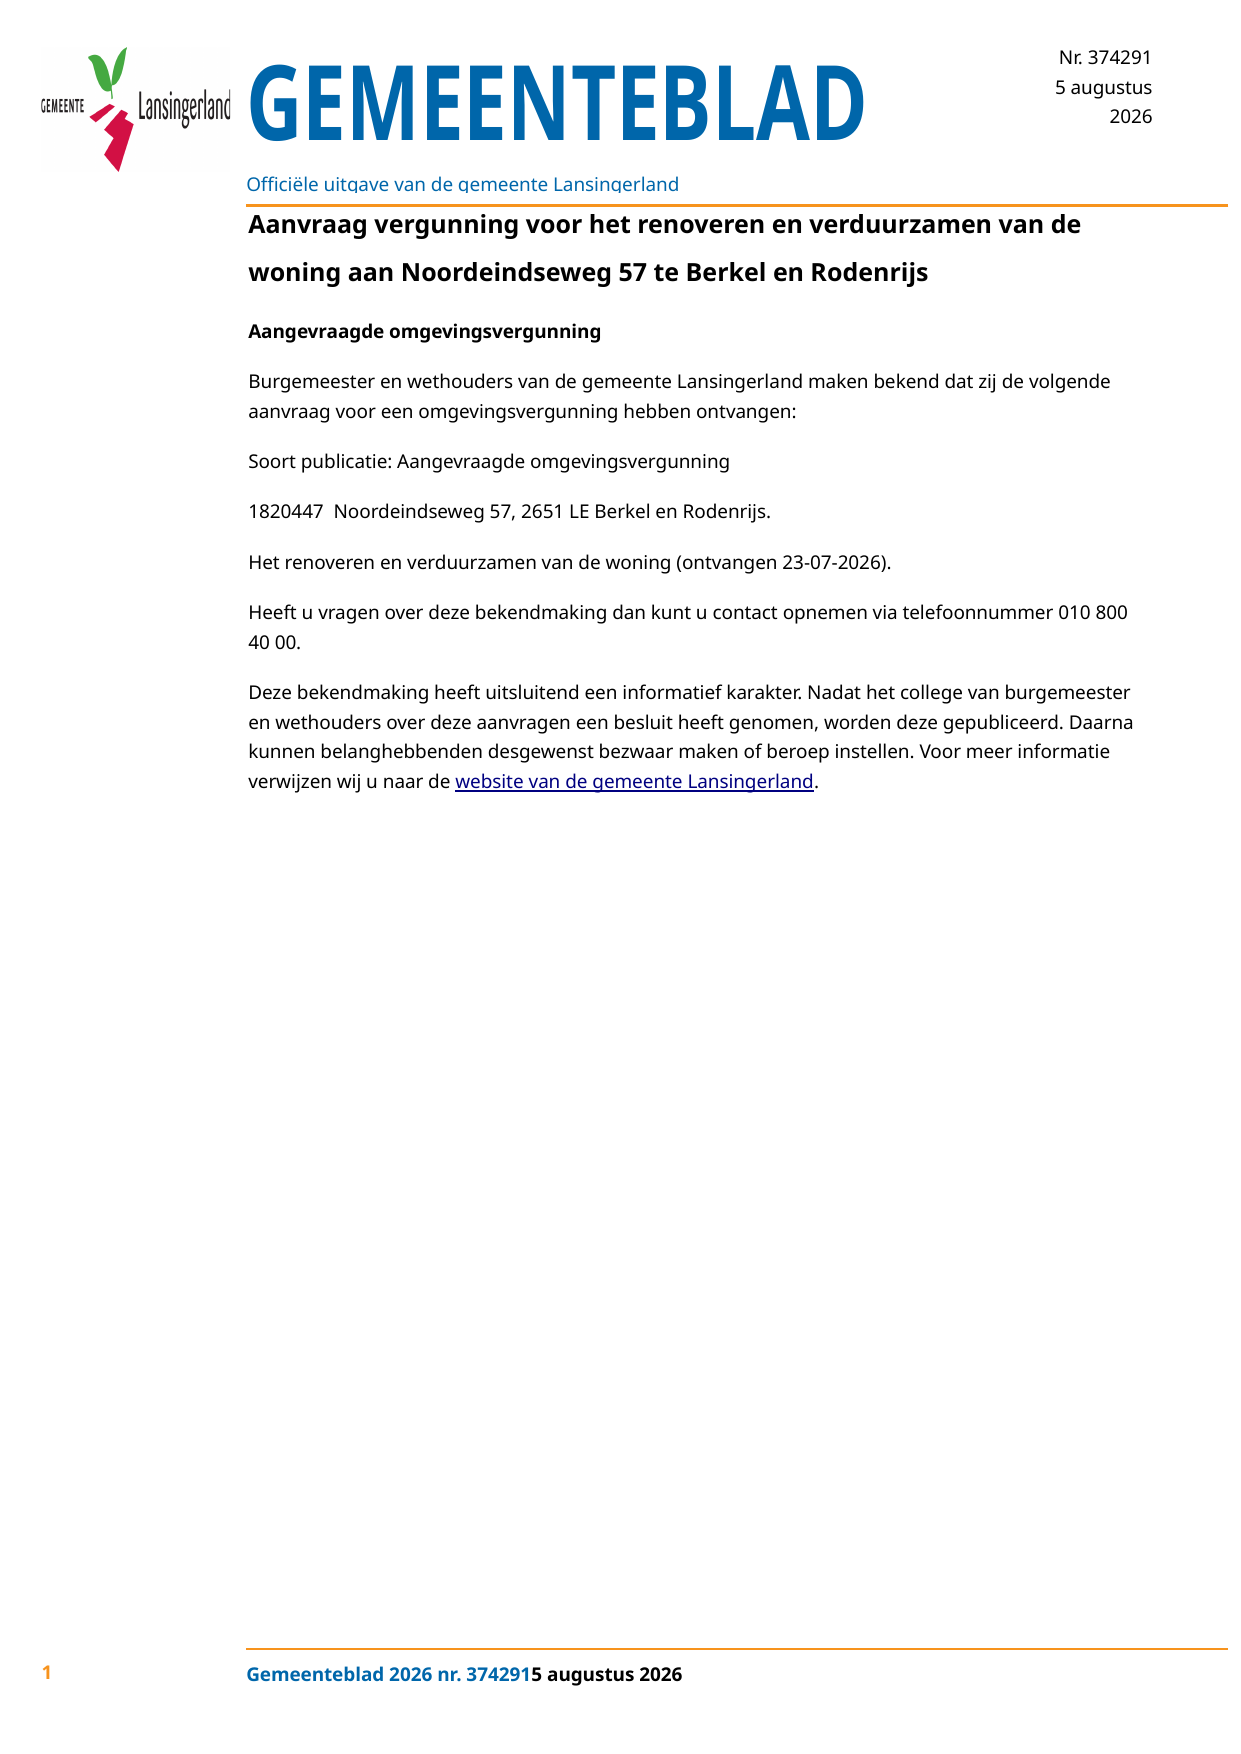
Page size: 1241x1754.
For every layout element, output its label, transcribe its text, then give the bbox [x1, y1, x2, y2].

text Deze bekendmaking heeft uitsluitend een informatief karakter. Nadat het college van burgemeester en wethouders over deze aanvragen een besluit heeft genomen, worden deze gepubliceerd. Daarna kunnen belanghebbenden desgewenst bezwaar maken of beroep instellen. Voor meer informatie verwijzen wij u naar de website van de gemeente Lansingerland. [248, 679, 1152, 794]
picture [41, 47, 231, 172]
text Aangevraagde omgevingsvergunning [248, 318, 1152, 344]
text Aanvraag vergunning voor het renoveren en verduurzamen van de woning aan Noordeindseweg 57 te Berkel en Rodenrijs [248, 207, 1152, 288]
text 1820447 Noordeindseweg 57, 2651 LE Berkel en Rodenrijs. [248, 499, 1152, 524]
text Burgemeester en wethouders van de gemeente Lansingerland maken bekend dat zij de volgende aanvraag voor een omgevingsvergunning hebben ontvangen: [248, 368, 1152, 424]
text Het renoveren en verduurzamen van de woning (ontvangen 23-07-2026). [248, 549, 1152, 575]
text Soort publicatie: Aangevraagde omgevingsvergunning [248, 448, 1152, 474]
text Heeft u vragen over deze bekendmaking dan kunt u contact opnemen via telefoonnummer 010 800 40 00. [248, 599, 1152, 655]
